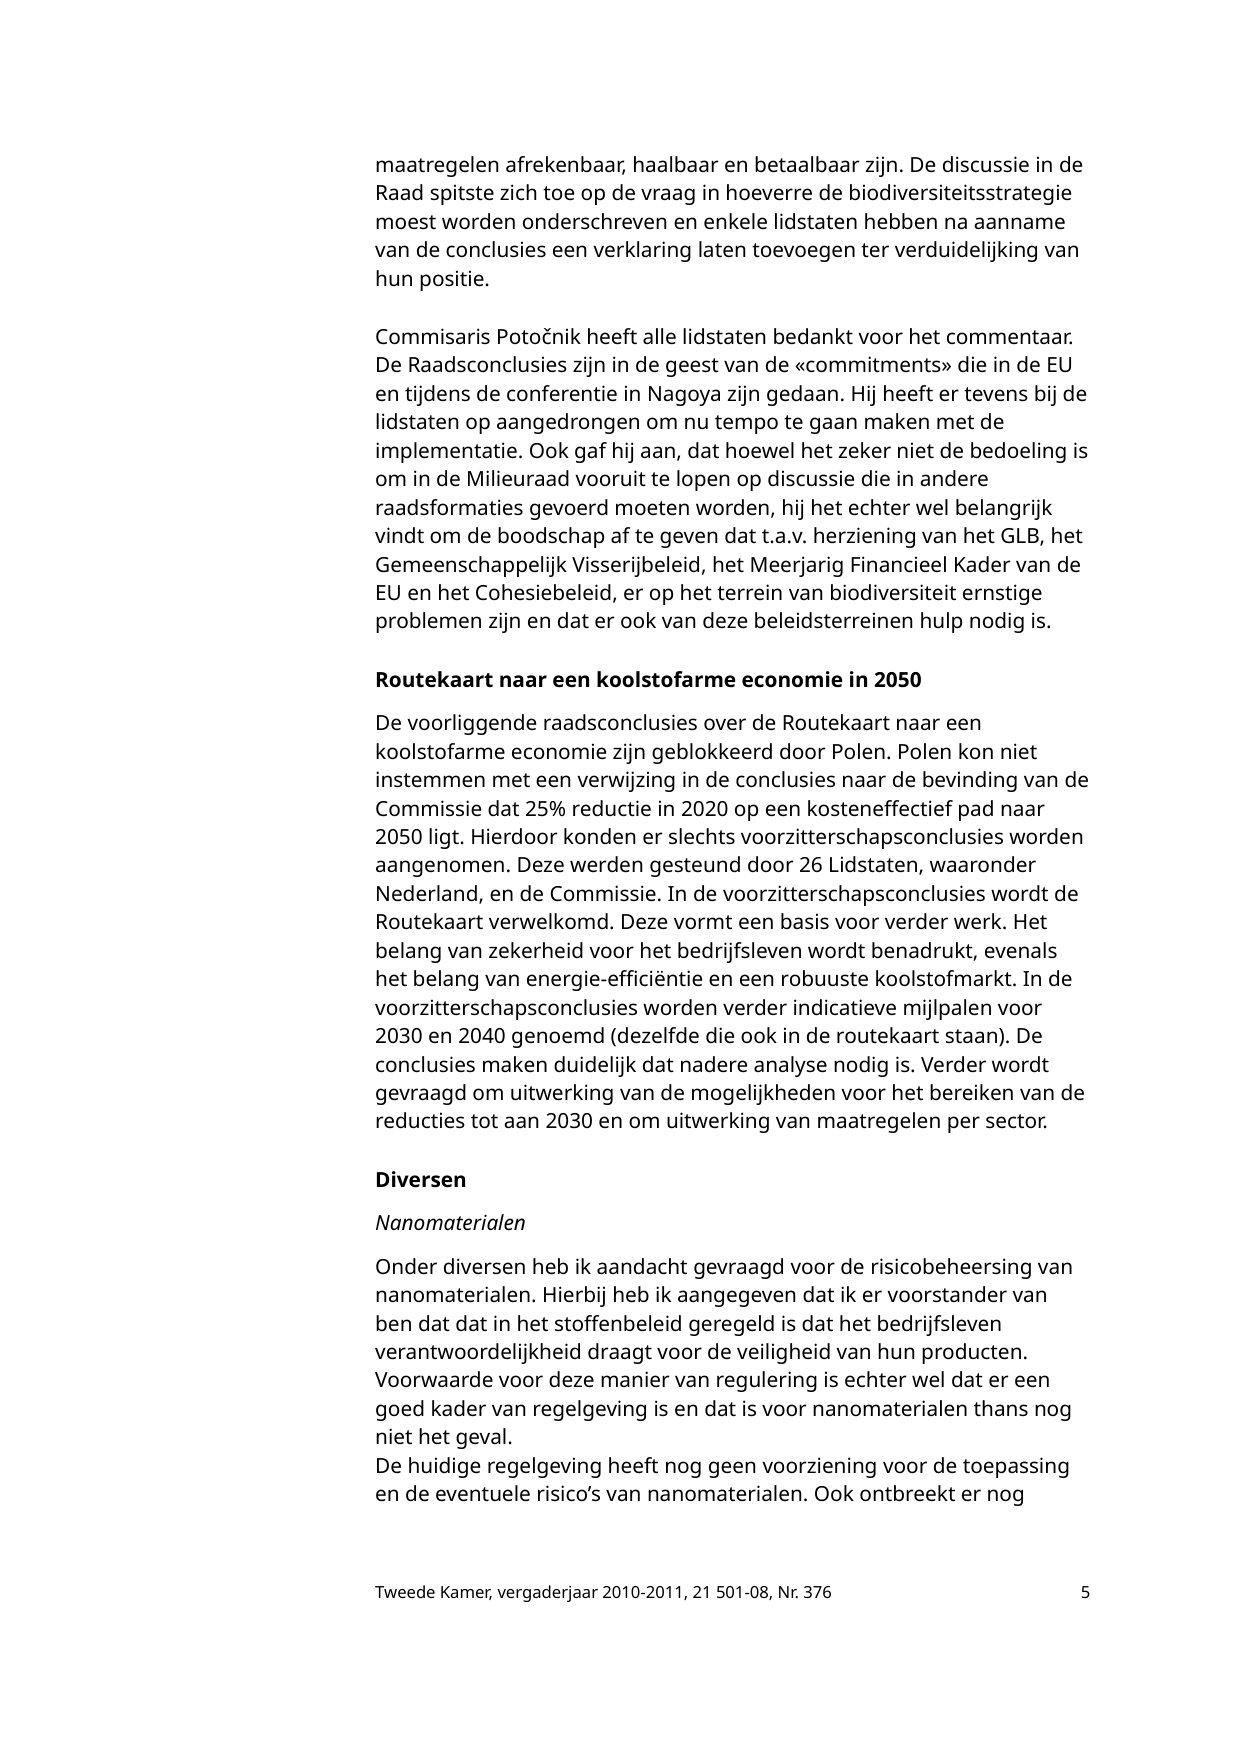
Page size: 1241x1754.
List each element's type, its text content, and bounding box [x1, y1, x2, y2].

text De voorliggende raadsconclusies over de Routekaart naar een koolstofarme economie zijn geblokkeerd door Polen. Polen kon niet instemmen met een verwijzing in de conclusies naar de bevinding van de Commissie dat 25% reductie in 2020 op een kosteneffectief pad naar 2050 ligt. Hierdoor konden er slechts voorzitterschapsconclusies worden aangenomen. Deze werden gesteund door 26 Lidstaten, waaronder Nederland, en de Commissie. In de voorzitterschapsconclusies wordt de Routekaart verwelkomd. Deze vormt een basis voor verder werk. Het belang van zekerheid voor het bedrijfsleven wordt benadrukt, evenals het belang van energie-efficiëntie en een robuuste koolstofmarkt. In de voorzitterschapsconclusies worden verder indicatieve mijlpalen voor 2030 en 2040 genoemd (dezelfde die ook in de routekaart staan). De conclusies maken duidelijk dat nadere analyse nodig is. Verder wordt gevraagd om uitwerking van de mogelijkheden voor het bereiken van de reducties tot aan 2030 en om uitwerking van maatregelen per sector. [375, 708, 1090, 1135]
text Onder diversen heb ik aandacht gevraagd voor de risicobeheersing van nanomaterialen. Hierbij heb ik aangegeven dat ik er voorstander van ben dat dat in het stoffenbeleid geregeld is dat het bedrijfsleven verantwoordelijkheid draagt voor de veiligheid van hun producten. Voorwaarde voor deze manier van regulering is echter wel dat er een goed kader van regelgeving is en dat is voor nanomaterialen thans nog niet het geval. [375, 1252, 1090, 1451]
text Commisaris Potočnik heeft alle lidstaten bedankt voor het commentaar. De Raadsconclusies zijn in de geest van de «commitments» die in de EU en tijdens de conferentie in Nagoya zijn gedaan. Hij heeft er tevens bij de lidstaten op aangedrongen om nu tempo te gaan maken met de implementatie. Ook gaf hij aan, dat hoewel het zeker niet de bedoeling is om in de Milieuraad vooruit te lopen op discussie die in andere raadsformaties gevoerd moeten worden, hij het echter wel belangrijk vindt om de boodschap af te geven dat t.a.v. herziening van het GLB, het Gemeenschappelijk Visserijbeleid, het Meerjarig Financieel Kader van de EU en het Cohesiebeleid, er op het terrein van biodiversiteit ernstige problemen zijn en dat er ook van deze beleidsterreinen hulp nodig is. [375, 322, 1090, 635]
text Nanomaterialen [375, 1208, 1090, 1237]
text De huidige regelgeving heeft nog geen voorziening voor de toepassing en de eventuele risico’s van nanomaterialen. Ook ontbreekt er nog [375, 1451, 1090, 1508]
text Routekaart naar een koolstofarme economie in 2050 [375, 665, 1090, 693]
text Diversen [375, 1165, 1090, 1193]
text maatregelen afrekenbaar, haalbaar en betaalbaar zijn. De discussie in de Raad spitste zich toe op de vraag in hoeverre de biodiversiteitsstrategie moest worden onderschreven en enkele lidstaten hebben na aanname van de conclusies een verklaring laten toevoegen ter verduidelijking van hun positie. [375, 150, 1090, 292]
